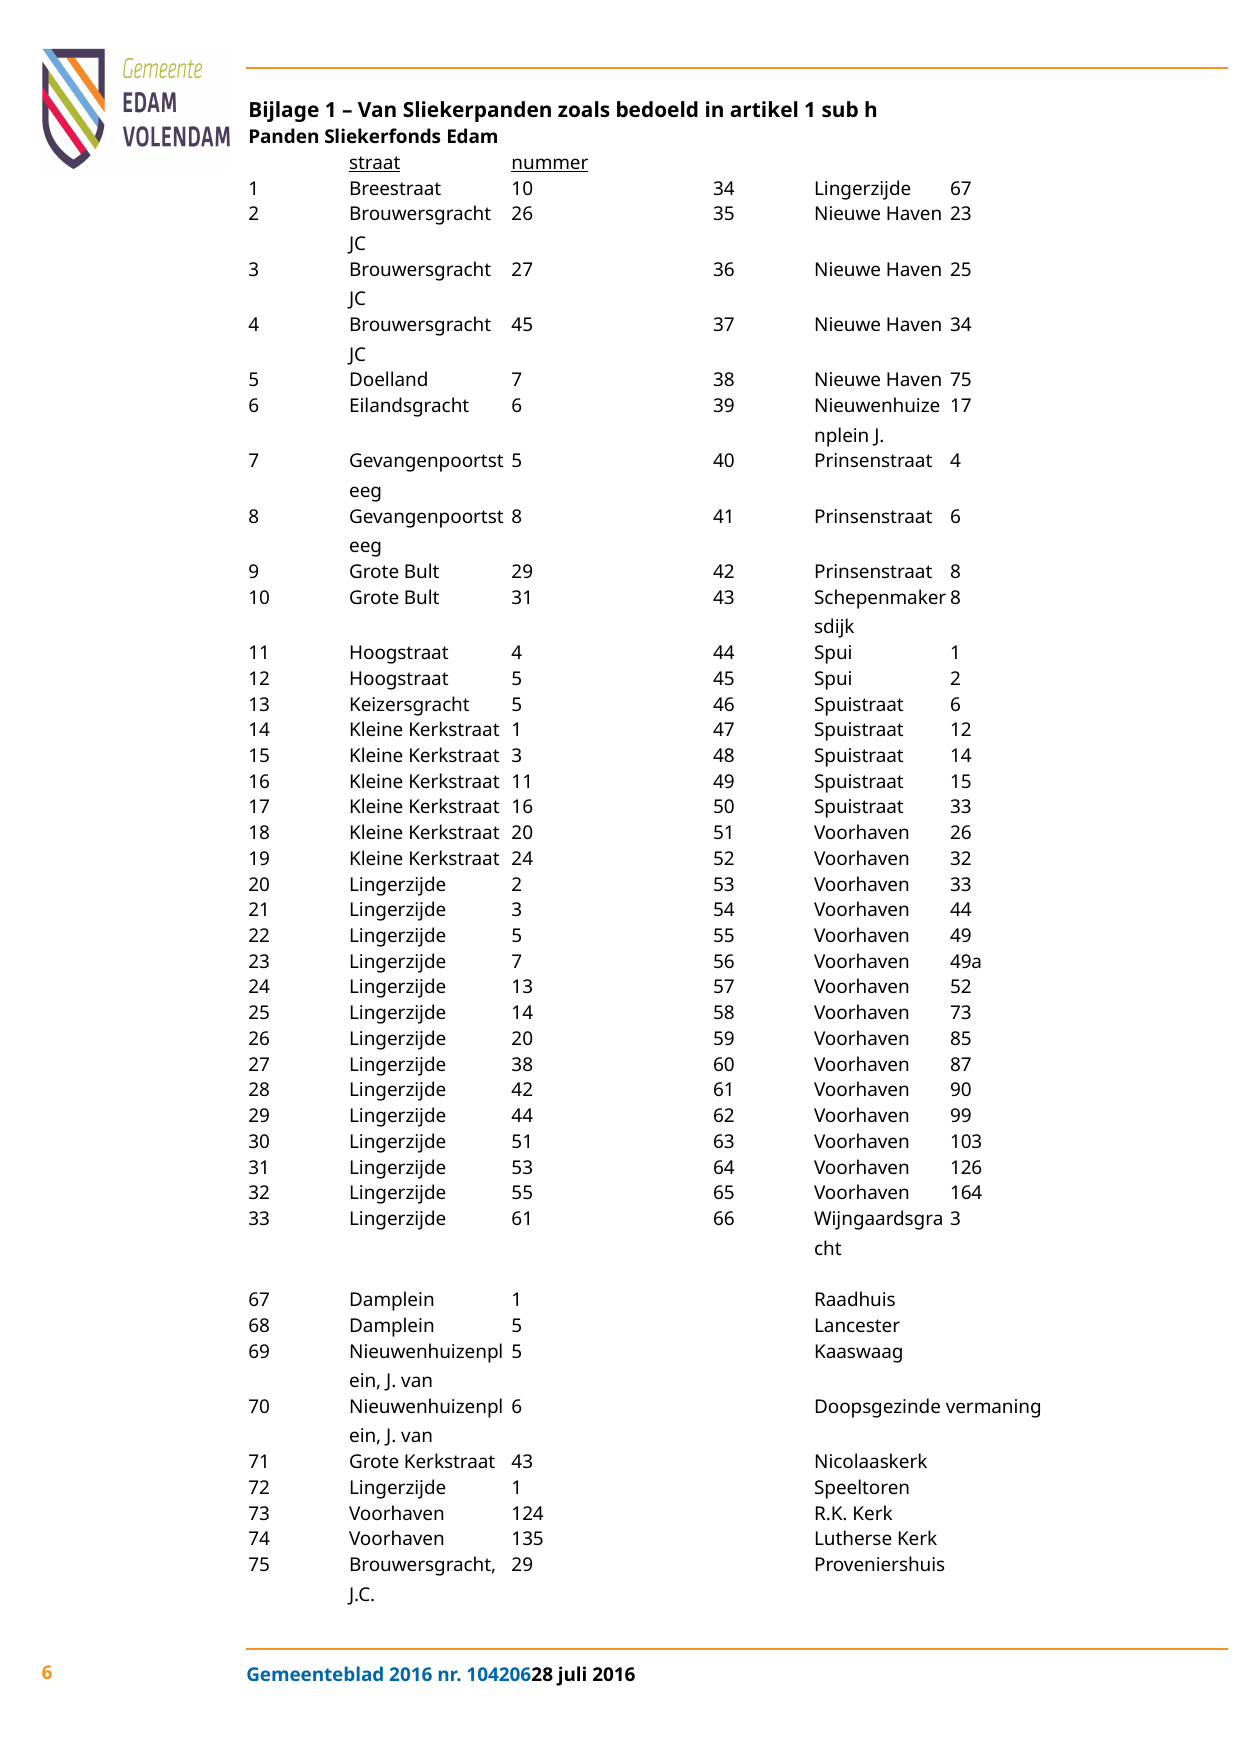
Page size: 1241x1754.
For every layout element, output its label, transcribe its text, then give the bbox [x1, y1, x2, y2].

table_cell Voorhaven [814, 922, 950, 948]
table_cell 8 [950, 558, 1051, 584]
table_cell [612, 1312, 713, 1338]
table_cell 12 [950, 716, 1051, 742]
table_cell 32 [950, 845, 1051, 871]
table_cell Lingerzijde [349, 948, 511, 974]
table_cell 5 [511, 448, 612, 503]
table_cell [713, 1312, 814, 1338]
table_cell 57 [713, 974, 814, 999]
table_cell Lancester [814, 1312, 950, 1338]
table_cell [612, 175, 713, 201]
table_cell 27 [511, 256, 612, 311]
table_cell [612, 716, 713, 742]
table_cell 69 [248, 1338, 349, 1393]
table_cell [1051, 639, 1152, 665]
table_cell 1 [511, 716, 612, 742]
table_cell [1051, 845, 1152, 871]
table_cell 55 [713, 922, 814, 948]
table_cell 67 [950, 175, 1051, 201]
table_cell 50 [713, 794, 814, 819]
table_cell Hoogstraat [349, 665, 511, 691]
table_cell Voorhaven [349, 1526, 511, 1551]
text Bijlage 1 – Van Sliekerpanden zoals bedoeld in artikel 1 sub h [248, 95, 1152, 123]
table_cell 33 [950, 794, 1051, 819]
table_cell Voorhaven [814, 1025, 950, 1051]
table_cell [1051, 1526, 1152, 1551]
table_cell [612, 1338, 713, 1393]
table_cell Voorhaven [814, 871, 950, 897]
table_cell [1051, 1077, 1152, 1102]
table_cell [248, 149, 349, 175]
table_cell [612, 1205, 713, 1261]
table_cell 54 [713, 897, 814, 922]
table_cell Voorhaven [814, 1103, 950, 1128]
table_cell 41 [713, 503, 814, 558]
table_cell [612, 503, 713, 558]
table_cell 5 [248, 367, 349, 392]
table_cell 28 [248, 1077, 349, 1102]
table_cell 19 [248, 845, 349, 871]
table_cell 62 [713, 1103, 814, 1128]
table_cell 29 [511, 558, 612, 584]
table_cell 53 [713, 871, 814, 897]
table_cell [1051, 794, 1152, 819]
table_cell 5 [511, 1338, 612, 1393]
table_cell [814, 1261, 950, 1286]
table_cell Brouwersgracht JC [349, 256, 511, 311]
table_cell [1051, 367, 1152, 392]
table_cell [612, 871, 713, 897]
table_cell Kleine Kerkstraat [349, 845, 511, 871]
table_cell [612, 1154, 713, 1179]
table_cell Spuistraat [814, 794, 950, 819]
table_cell 3 [511, 742, 612, 768]
table_cell [612, 1025, 713, 1051]
table_cell 46 [713, 691, 814, 716]
table_cell 48 [713, 742, 814, 768]
table_cell [612, 948, 713, 974]
table_cell 56 [713, 948, 814, 974]
table_cell Voorhaven [814, 819, 950, 845]
table_cell Nieuwenhuizenplein, J. van [349, 1393, 511, 1448]
table_cell [1051, 558, 1152, 584]
table_cell [1051, 1025, 1152, 1051]
table_cell [612, 897, 713, 922]
table_cell 43 [511, 1449, 612, 1474]
table_cell [1051, 1551, 1152, 1607]
table_cell 7 [248, 448, 349, 503]
table_cell Lingerzijde [349, 1128, 511, 1154]
table_cell 164 [950, 1180, 1051, 1205]
table_cell [612, 1500, 713, 1526]
table_cell 65 [713, 1180, 814, 1205]
table_cell 13 [248, 691, 349, 716]
table_cell [612, 974, 713, 999]
table_cell [1051, 256, 1152, 311]
table_cell 64 [713, 1154, 814, 1179]
table_cell Damplein [349, 1312, 511, 1338]
table_cell 27 [248, 1051, 349, 1077]
table_cell Voorhaven [814, 1000, 950, 1025]
table_cell Lingerzijde [349, 1180, 511, 1205]
table_cell 14 [511, 1000, 612, 1025]
table_cell 61 [713, 1077, 814, 1102]
table_cell 44 [713, 639, 814, 665]
table_cell 2 [511, 871, 612, 897]
table_cell Kaaswaag [814, 1338, 950, 1393]
table_cell Raadhuis [814, 1286, 950, 1312]
table_cell [612, 691, 713, 716]
table_cell 51 [713, 819, 814, 845]
table_cell [1051, 897, 1152, 922]
table_cell 49a [950, 948, 1051, 974]
table_cell Breestraat [349, 175, 511, 201]
table_cell [1051, 1338, 1152, 1393]
table_cell [612, 201, 713, 256]
table_cell Voorhaven [349, 1500, 511, 1526]
table_cell [713, 1286, 814, 1312]
table_cell Lingerzijde [349, 1025, 511, 1051]
table_cell [1051, 175, 1152, 201]
table_cell Doelland [349, 367, 511, 392]
table_cell 43 [713, 584, 814, 639]
table_cell 34 [950, 311, 1051, 367]
table_cell [1051, 1000, 1152, 1025]
table_cell 31 [511, 584, 612, 639]
table_cell Keizersgracht [349, 691, 511, 716]
table_cell Kleine Kerkstraat [349, 768, 511, 794]
table_cell Spuistraat [814, 691, 950, 716]
table_cell 52 [950, 974, 1051, 999]
table_cell 71 [248, 1449, 349, 1474]
table_cell 29 [511, 1551, 612, 1607]
table_cell 11 [248, 639, 349, 665]
table_cell [1051, 1205, 1152, 1261]
table_cell 8 [511, 503, 612, 558]
table_cell [713, 1338, 814, 1393]
table_cell [950, 149, 1051, 175]
table_cell 42 [511, 1077, 612, 1102]
table_cell Damplein [349, 1286, 511, 1312]
table_cell 58 [713, 1000, 814, 1025]
table_cell 31 [248, 1154, 349, 1179]
table_cell [612, 1393, 713, 1448]
table_cell [1051, 922, 1152, 948]
table_cell [814, 149, 950, 175]
table_cell 25 [248, 1000, 349, 1025]
table_cell 40 [713, 448, 814, 503]
table_cell 20 [511, 819, 612, 845]
table_cell Speeltoren [814, 1474, 950, 1500]
table_cell Gevangenpoortsteeg [349, 448, 511, 503]
table_cell 42 [713, 558, 814, 584]
table_cell Voorhaven [814, 1154, 950, 1179]
table_cell 7 [511, 367, 612, 392]
table_cell Doopsgezinde vermaning [814, 1393, 1051, 1448]
table_cell 126 [950, 1154, 1051, 1179]
table_cell [1051, 1128, 1152, 1154]
table_cell [713, 1449, 814, 1474]
table_cell 59 [713, 1025, 814, 1051]
table_cell [612, 922, 713, 948]
table_cell [248, 1261, 349, 1286]
table_cell [612, 845, 713, 871]
table_cell 6 [511, 1393, 612, 1448]
table_cell [1051, 1449, 1152, 1474]
table_cell 45 [511, 311, 612, 367]
table_cell [1051, 201, 1152, 256]
table_cell [612, 448, 713, 503]
table_cell Prinsenstraat [814, 448, 950, 503]
table_cell 21 [248, 897, 349, 922]
table_cell Lingerzijde [349, 1051, 511, 1077]
table_cell Voorhaven [814, 1128, 950, 1154]
table_cell 23 [248, 948, 349, 974]
table_cell Kleine Kerkstraat [349, 819, 511, 845]
table_cell 2 [950, 665, 1051, 691]
table_cell 135 [511, 1526, 612, 1551]
table_cell 4 [950, 448, 1051, 503]
table_cell 18 [248, 819, 349, 845]
table_cell Lutherse Kerk [814, 1526, 950, 1551]
table_cell 33 [248, 1205, 349, 1261]
table_cell [713, 1261, 814, 1286]
table_cell 10 [248, 584, 349, 639]
table_cell [612, 392, 713, 448]
table_cell Lingerzijde [349, 922, 511, 948]
table_cell [612, 149, 713, 175]
table_cell [612, 1526, 713, 1551]
table_cell 4 [248, 311, 349, 367]
table_cell [713, 1526, 814, 1551]
table_cell Voorhaven [814, 845, 950, 871]
table_cell [1051, 311, 1152, 367]
table_cell [612, 1051, 713, 1077]
table_cell [612, 1128, 713, 1154]
table_cell 90 [950, 1077, 1051, 1102]
table_cell 13 [511, 974, 612, 999]
table_cell [612, 742, 713, 768]
table_cell [612, 1261, 713, 1286]
table_cell Eilandsgracht [349, 392, 511, 448]
table_cell 22 [248, 922, 349, 948]
table_cell 1 [248, 175, 349, 201]
table_cell 52 [713, 845, 814, 871]
table_cell Gevangenpoortsteeg [349, 503, 511, 558]
table_cell 35 [713, 201, 814, 256]
table_cell Brouwersgracht JC [349, 311, 511, 367]
table_cell 39 [713, 392, 814, 448]
table_cell Voorhaven [814, 1051, 950, 1077]
table_cell 99 [950, 1103, 1051, 1128]
table_cell [950, 1474, 1051, 1500]
table_cell 12 [248, 665, 349, 691]
table_cell 38 [511, 1051, 612, 1077]
table_cell [1051, 716, 1152, 742]
table_cell [612, 256, 713, 311]
table_cell 32 [248, 1180, 349, 1205]
table_cell [1051, 1261, 1152, 1286]
table_cell Voorhaven [814, 897, 950, 922]
table_cell 4 [511, 639, 612, 665]
table_cell [713, 1551, 814, 1607]
table_cell 34 [713, 175, 814, 201]
table_cell 87 [950, 1051, 1051, 1077]
table_cell 3 [248, 256, 349, 311]
table_cell 7 [511, 948, 612, 974]
table_cell 3 [511, 897, 612, 922]
table_cell Lingerzijde [349, 1000, 511, 1025]
table_cell [612, 794, 713, 819]
table_cell [612, 1551, 713, 1607]
table_cell Spuistraat [814, 742, 950, 768]
table_cell 16 [511, 794, 612, 819]
table_cell [1051, 819, 1152, 845]
table_cell 26 [248, 1025, 349, 1051]
table_cell 74 [248, 1526, 349, 1551]
table_cell [713, 149, 814, 175]
table_cell Lingerzijde [349, 1103, 511, 1128]
table_cell 67 [248, 1286, 349, 1312]
table_cell 63 [713, 1128, 814, 1154]
table_cell 30 [248, 1128, 349, 1154]
table_cell Grote Kerkstraat [349, 1449, 511, 1474]
table_cell 36 [713, 256, 814, 311]
table_cell Voorhaven [814, 1077, 950, 1102]
table_cell 60 [713, 1051, 814, 1077]
table_cell [612, 584, 713, 639]
table_cell 2 [248, 201, 349, 256]
table_cell [1051, 1051, 1152, 1077]
table_cell 15 [950, 768, 1051, 794]
table_cell 47 [713, 716, 814, 742]
table_cell [612, 768, 713, 794]
table_cell Nieuwenhuizenplein, J. van [349, 1338, 511, 1393]
table_cell [612, 1103, 713, 1128]
table_cell [612, 819, 713, 845]
table_cell 61 [511, 1205, 612, 1261]
table_cell 6 [511, 392, 612, 448]
table_cell [511, 1261, 612, 1286]
table_cell Kleine Kerkstraat [349, 794, 511, 819]
table_cell [612, 665, 713, 691]
table_cell [950, 1500, 1051, 1526]
table_cell Nieuwe Haven [814, 256, 950, 311]
table_cell Spui [814, 665, 950, 691]
table_cell [950, 1286, 1051, 1312]
table_cell 6 [950, 503, 1051, 558]
table_cell 72 [248, 1474, 349, 1500]
table_cell Schepenmakersdijk [814, 584, 950, 639]
table_cell [349, 1261, 511, 1286]
picture [41, 47, 231, 172]
table_cell Lingerzijde [349, 1474, 511, 1500]
table_cell 1 [950, 639, 1051, 665]
table_cell 29 [248, 1103, 349, 1128]
table_cell [612, 558, 713, 584]
table_cell Lingerzijde [349, 871, 511, 897]
table_cell 85 [950, 1025, 1051, 1051]
table_cell straat [349, 149, 511, 175]
table_cell Spuistraat [814, 716, 950, 742]
table_cell [713, 1393, 814, 1448]
table_cell Prinsenstraat [814, 503, 950, 558]
table_cell 1 [511, 1474, 612, 1500]
table_cell 25 [950, 256, 1051, 311]
table_cell 103 [950, 1128, 1051, 1154]
table_cell Kleine Kerkstraat [349, 716, 511, 742]
table_cell 44 [511, 1103, 612, 1128]
table_cell 20 [511, 1025, 612, 1051]
table_cell 5 [511, 1312, 612, 1338]
table_cell 5 [511, 691, 612, 716]
table_cell 23 [950, 201, 1051, 256]
table_cell 33 [950, 871, 1051, 897]
table_cell [612, 639, 713, 665]
table_cell 49 [713, 768, 814, 794]
table_cell 17 [950, 392, 1051, 448]
table_cell [612, 1000, 713, 1025]
table_cell [713, 1474, 814, 1500]
table_cell [1051, 1312, 1152, 1338]
table_cell 8 [248, 503, 349, 558]
table_cell [1051, 768, 1152, 794]
table_cell Nieuwe Haven [814, 367, 950, 392]
table_cell 75 [950, 367, 1051, 392]
table_cell 5 [511, 665, 612, 691]
table_cell [1051, 584, 1152, 639]
table_cell Voorhaven [814, 1180, 950, 1205]
table_cell Lingerzijde [349, 1205, 511, 1261]
table_cell [950, 1338, 1051, 1393]
table_cell Hoogstraat [349, 639, 511, 665]
table_cell 8 [950, 584, 1051, 639]
table_cell 26 [950, 819, 1051, 845]
table_cell 51 [511, 1128, 612, 1154]
table_cell 15 [248, 742, 349, 768]
table_cell [1051, 948, 1152, 974]
table_cell Brouwersgracht, J.C. [349, 1551, 511, 1607]
table_cell [612, 367, 713, 392]
table_cell [1051, 871, 1152, 897]
table_cell Spui [814, 639, 950, 665]
table_cell [1051, 1474, 1152, 1500]
table_cell [1051, 1180, 1152, 1205]
table_cell [1051, 1393, 1152, 1448]
table_cell [950, 1312, 1051, 1338]
table_cell [1051, 1103, 1152, 1128]
table_cell 10 [511, 175, 612, 201]
table_cell Lingerzijde [349, 1154, 511, 1179]
table_cell [612, 1286, 713, 1312]
table_cell 70 [248, 1393, 349, 1448]
table_cell Wijngaardsgracht [814, 1205, 950, 1261]
table_cell 37 [713, 311, 814, 367]
table_cell 24 [511, 845, 612, 871]
table_cell Voorhaven [814, 948, 950, 974]
table_cell Voorhaven [814, 974, 950, 999]
table_cell 14 [950, 742, 1051, 768]
table_cell 124 [511, 1500, 612, 1526]
table_cell 55 [511, 1180, 612, 1205]
table_cell 24 [248, 974, 349, 999]
table_cell nummer [511, 149, 612, 175]
table_cell [1051, 503, 1152, 558]
table_cell 75 [248, 1551, 349, 1607]
table_cell Prinsenstraat [814, 558, 950, 584]
table_cell [713, 1500, 814, 1526]
table_header Panden Sliekerfonds Edam [248, 124, 1152, 149]
table_cell Nieuwenhuizenplein J. [814, 392, 950, 448]
table_cell 5 [511, 922, 612, 948]
table_cell [1051, 1286, 1152, 1312]
table_cell [1051, 665, 1152, 691]
table_cell 26 [511, 201, 612, 256]
table_cell Lingerzijde [814, 175, 950, 201]
table_cell [612, 311, 713, 367]
table_cell [950, 1551, 1051, 1607]
table_cell 6 [248, 392, 349, 448]
table_cell 49 [950, 922, 1051, 948]
table_cell [612, 1474, 713, 1500]
table_cell R.K. Kerk [814, 1500, 950, 1526]
table_cell Brouwersgracht JC [349, 201, 511, 256]
table_cell [1051, 392, 1152, 448]
table_cell [612, 1077, 713, 1102]
table_cell Lingerzijde [349, 974, 511, 999]
table_cell Grote Bult [349, 558, 511, 584]
table_cell 14 [248, 716, 349, 742]
table_cell [1051, 448, 1152, 503]
table_cell Kleine Kerkstraat [349, 742, 511, 768]
table_cell 53 [511, 1154, 612, 1179]
table_cell 6 [950, 691, 1051, 716]
table_cell 17 [248, 794, 349, 819]
table_cell 73 [248, 1500, 349, 1526]
table_cell 38 [713, 367, 814, 392]
table_cell [1051, 974, 1152, 999]
table_cell Nieuwe Haven [814, 311, 950, 367]
table_cell [1051, 1500, 1152, 1526]
table_cell 20 [248, 871, 349, 897]
table_cell 11 [511, 768, 612, 794]
table_cell Proveniershuis [814, 1551, 950, 1607]
table_cell Lingerzijde [349, 897, 511, 922]
table_cell 66 [713, 1205, 814, 1261]
table_cell Grote Bult [349, 584, 511, 639]
table_cell [950, 1449, 1051, 1474]
table_cell 44 [950, 897, 1051, 922]
table_cell 9 [248, 558, 349, 584]
table_cell [1051, 1154, 1152, 1179]
table_cell Nicolaaskerk [814, 1449, 950, 1474]
table_cell 3 [950, 1205, 1051, 1261]
table_cell Spuistraat [814, 768, 950, 794]
table_cell 73 [950, 1000, 1051, 1025]
table_cell [612, 1180, 713, 1205]
table_cell [950, 1261, 1051, 1286]
table_cell 1 [511, 1286, 612, 1312]
table_cell Lingerzijde [349, 1077, 511, 1102]
table_cell 68 [248, 1312, 349, 1338]
table_cell [612, 1449, 713, 1474]
table_cell Nieuwe Haven [814, 201, 950, 256]
table_cell 45 [713, 665, 814, 691]
table_cell 16 [248, 768, 349, 794]
table_cell [1051, 742, 1152, 768]
table_cell [1051, 149, 1152, 175]
table_cell [1051, 691, 1152, 716]
table_cell [950, 1526, 1051, 1551]
